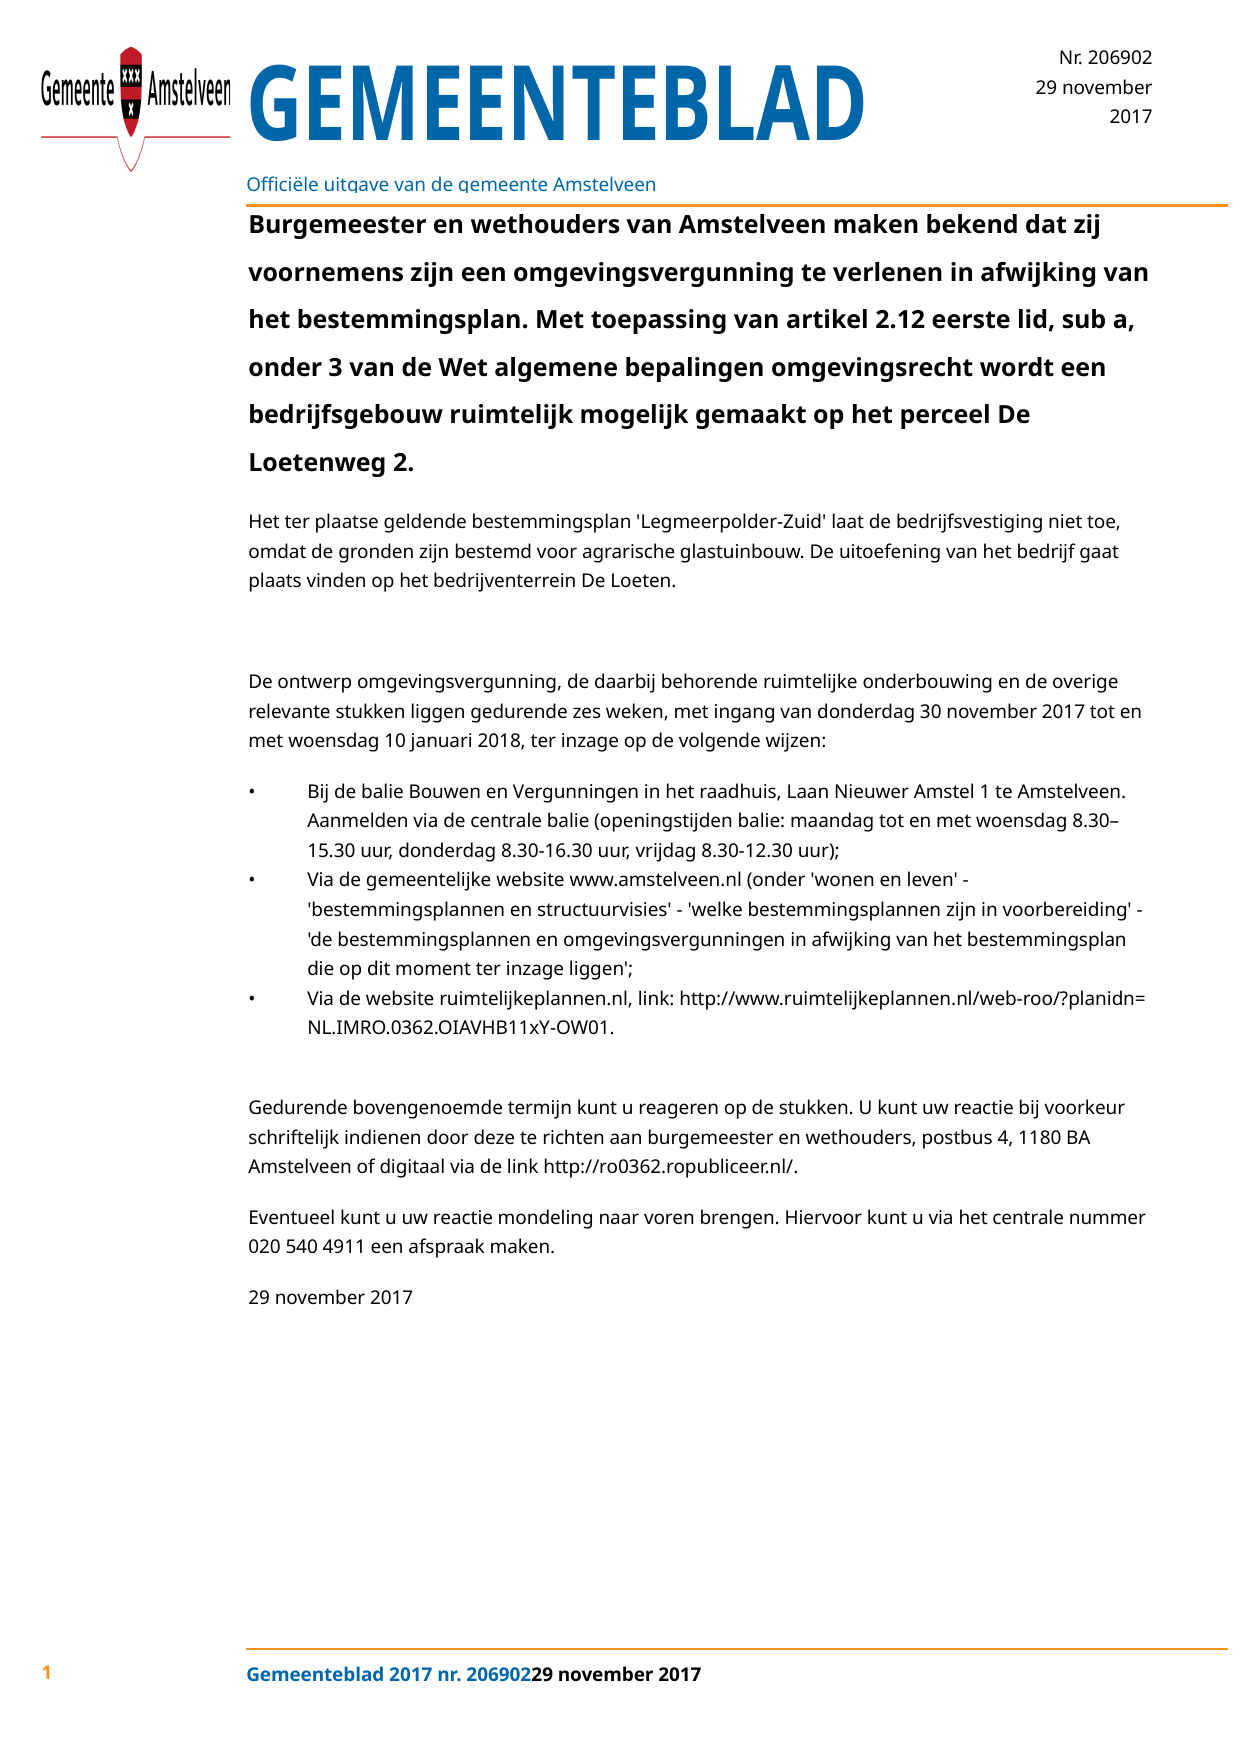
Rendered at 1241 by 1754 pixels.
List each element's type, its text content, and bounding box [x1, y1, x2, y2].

list Via de website ruimtelijkeplannen.nl, link: http://www.ruimtelijkeplannen.nl/web-roo/?planidn= NL.IMRO.0362.OIAVHB11xY-OW01. [248, 985, 1152, 1040]
text Het ter plaatse geldende bestemmingsplan 'Legmeerpolder-Zuid' laat de bedrijfsvestiging niet toe, omdat de gronden zijn bestemd voor agrarische glastuinbouw. De uitoefening van het bedrijf gaat plaats vinden op het bedrijventerrein De Loeten. [248, 508, 1152, 593]
list Bij de balie Bouwen en Vergunningen in het raadhuis, Laan Nieuwer Amstel 1 te Amstelveen. Aanmelden via de centrale balie (openingstijden balie: maandag tot en met woensdag 8.30–15.30 uur, donderdag 8.30-16.30 uur, vrijdag 8.30-12.30 uur); [248, 778, 1152, 863]
list Via de gemeentelijke website www.amstelveen.nl (onder 'wonen en leven' - 'bestemmingsplannen en structuurvisies' - 'welke bestemmingsplannen zijn in voorbereiding' - 'de bestemmingsplannen en omgevingsvergunningen in afwijking van het bestemmingsplan die op dit moment ter inzage liggen'; [248, 867, 1152, 981]
text Burgemeester en wethouders van Amstelveen maken bekend dat zij voornemens zijn een omgevingsvergunning te verlenen in afwijking van het bestemmingsplan. Met toepassing van artikel 2.12 eerste lid, sub a, onder 3 van de Wet algemene bepalingen omgevingsrecht wordt een bedrijfsgebouw ruimtelijk mogelijk gemaakt op het perceel De Loetenweg 2. [248, 207, 1152, 479]
text Gedurende bovengenoemde termijn kunt u reageren op de stukken. U kunt uw reactie bij voorkeur schriftelijk indienen door deze te richten aan burgemeester en wethouders, postbus 4, 1180 BA Amstelveen of digitaal via de link http://ro0362.ropubliceer.nl/. [248, 1094, 1152, 1179]
text De ontwerp omgevingsvergunning, de daarbij behorende ruimtelijke onderbouwing en de overige relevante stukken liggen gedurende zes weken, met ingang van donderdag 30 november 2017 tot en met woensdag 10 januari 2018, ter inzage op de volgende wijzen: [248, 668, 1152, 753]
text 29 november 2017 [248, 1284, 1152, 1310]
picture [41, 47, 231, 172]
text Eventueel kunt u uw reactie mondeling naar voren brengen. Hiervoor kunt u via het centrale nummer 020 540 4911 een afspraak maken. [248, 1204, 1152, 1259]
